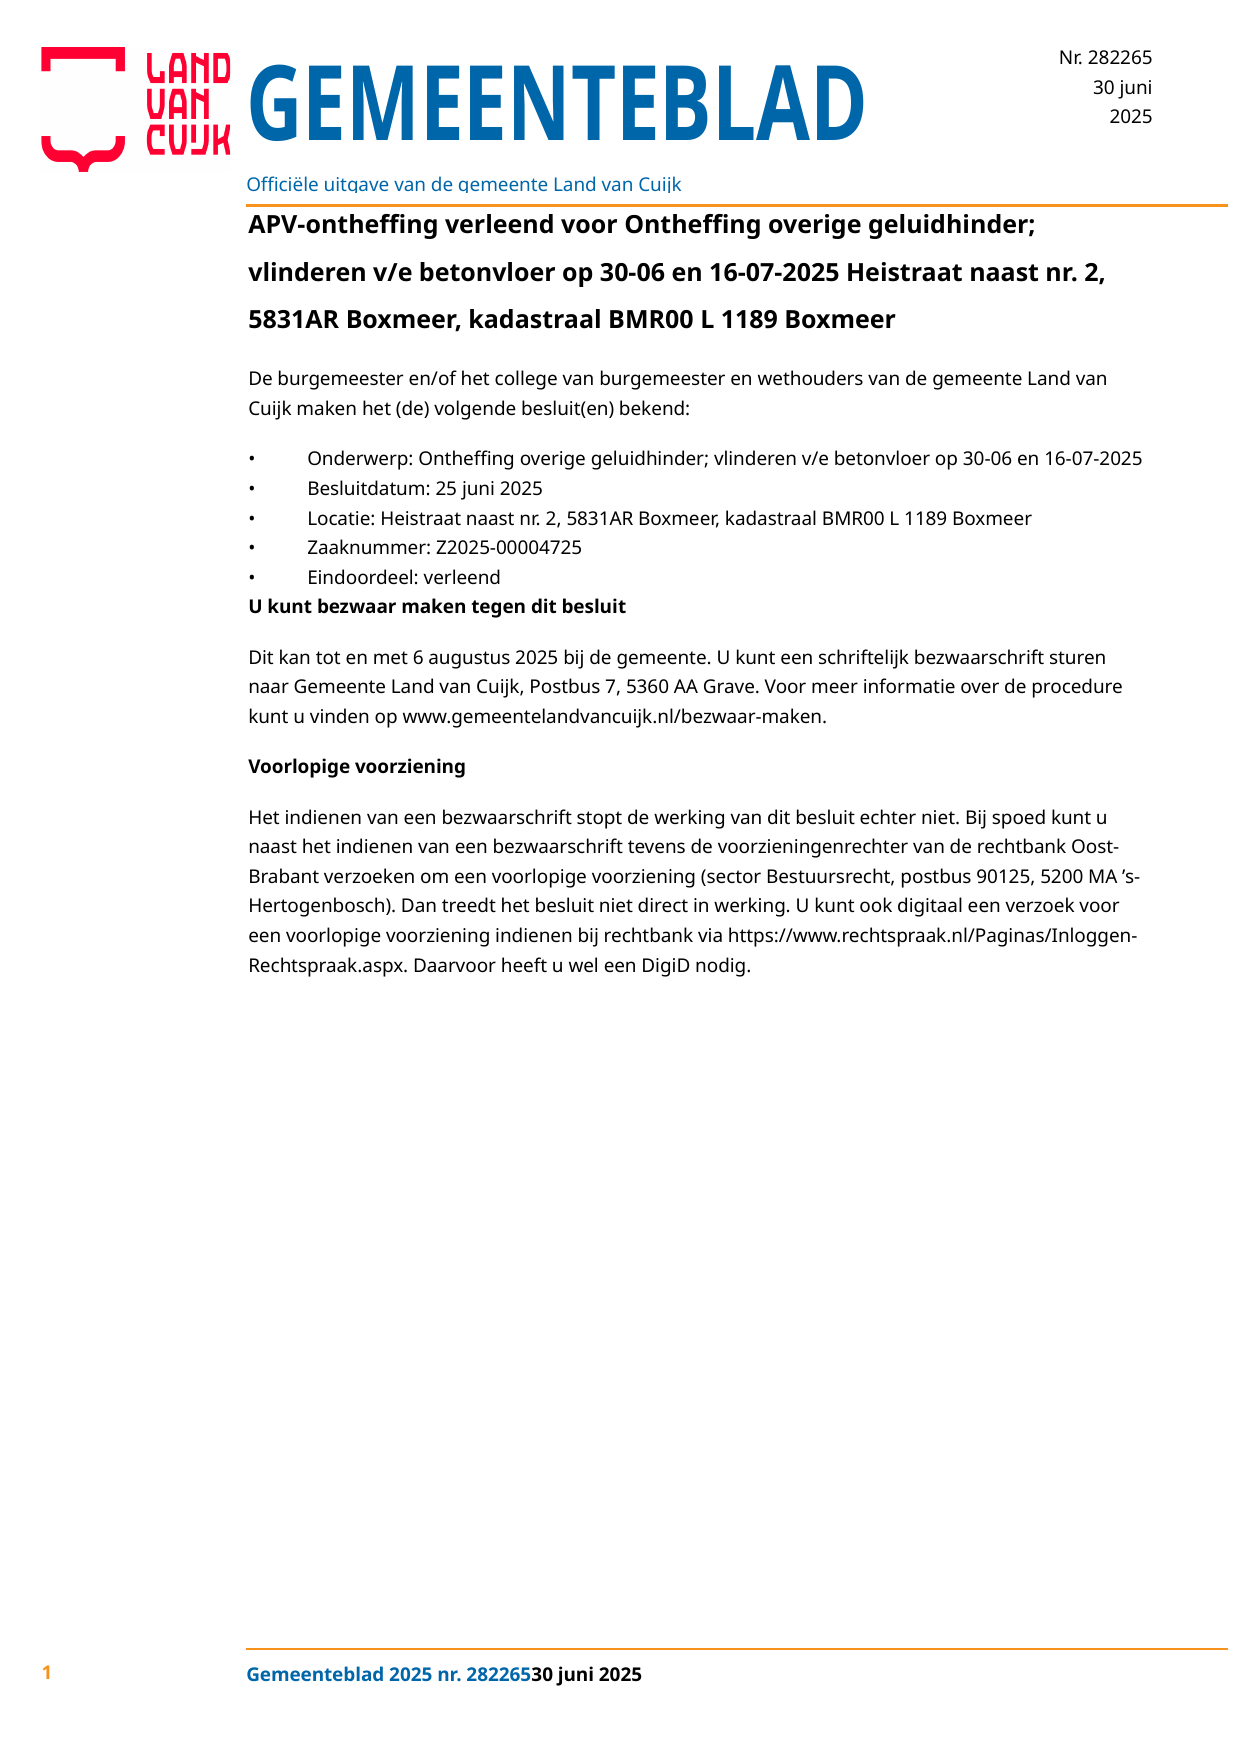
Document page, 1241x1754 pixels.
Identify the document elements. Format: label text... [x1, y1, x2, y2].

text Voorlopige voorziening [248, 753, 1152, 779]
list Locatie: Heistraat naast nr. 2, 5831AR Boxmeer, kadastraal BMR00 L 1189 Boxmeer [248, 505, 1152, 530]
text Dit kan tot en met 6 augustus 2025 bij de gemeente. U kunt een schriftelijk bezwaarschrift sturen naar Gemeente Land van Cuijk, Postbus 7, 5360 AA Grave. Voor meer informatie over de procedure kunt u vinden op www.gemeentelandvancuijk.nl/bezwaar-maken. [248, 644, 1152, 729]
text Het indienen van een bezwaarschrift stopt de werking van dit besluit echter niet. Bij spoed kunt u naast het indienen van een bezwaarschrift tevens de voorzieningenrechter van de rechtbank Oost-Brabant verzoeken om een voorlopige voorziening (sector Bestuursrecht, postbus 90125, 5200 MA ’s-Hertogenbosch). Dan treedt het besluit niet direct in werking. U kunt ook digitaal een verzoek voor een voorlopige voorziening indienen bij rechtbank via https://www.rechtspraak.nl/Paginas/Inloggen-Rechtspraak.aspx. Daarvoor heeft u wel een DigiD nodig. [248, 804, 1152, 977]
list Eindoordeel: verleend [248, 564, 1152, 589]
list Onderwerp: Ontheffing overige geluidhinder; vlinderen v/e betonvloer op 30-06 en 16-07-2025 [248, 446, 1152, 471]
text U kunt bezwaar maken tegen dit besluit [248, 593, 1152, 619]
list Zaaknummer: Z2025-00004725 [248, 534, 1152, 560]
list Besluitdatum: 25 juni 2025 [248, 475, 1152, 501]
text APV-ontheffing verleend voor Ontheffing overige geluidhinder; vlinderen v/e betonvloer op 30-06 en 16-07-2025 Heistraat naast nr. 2, 5831AR Boxmeer, kadastraal BMR00 L 1189 Boxmeer [248, 207, 1152, 336]
picture [41, 47, 231, 172]
text De burgemeester en/of het college van burgemeester en wethouders van de gemeente Land van Cuijk maken het (de) volgende besluit(en) bekend: [248, 366, 1152, 421]
